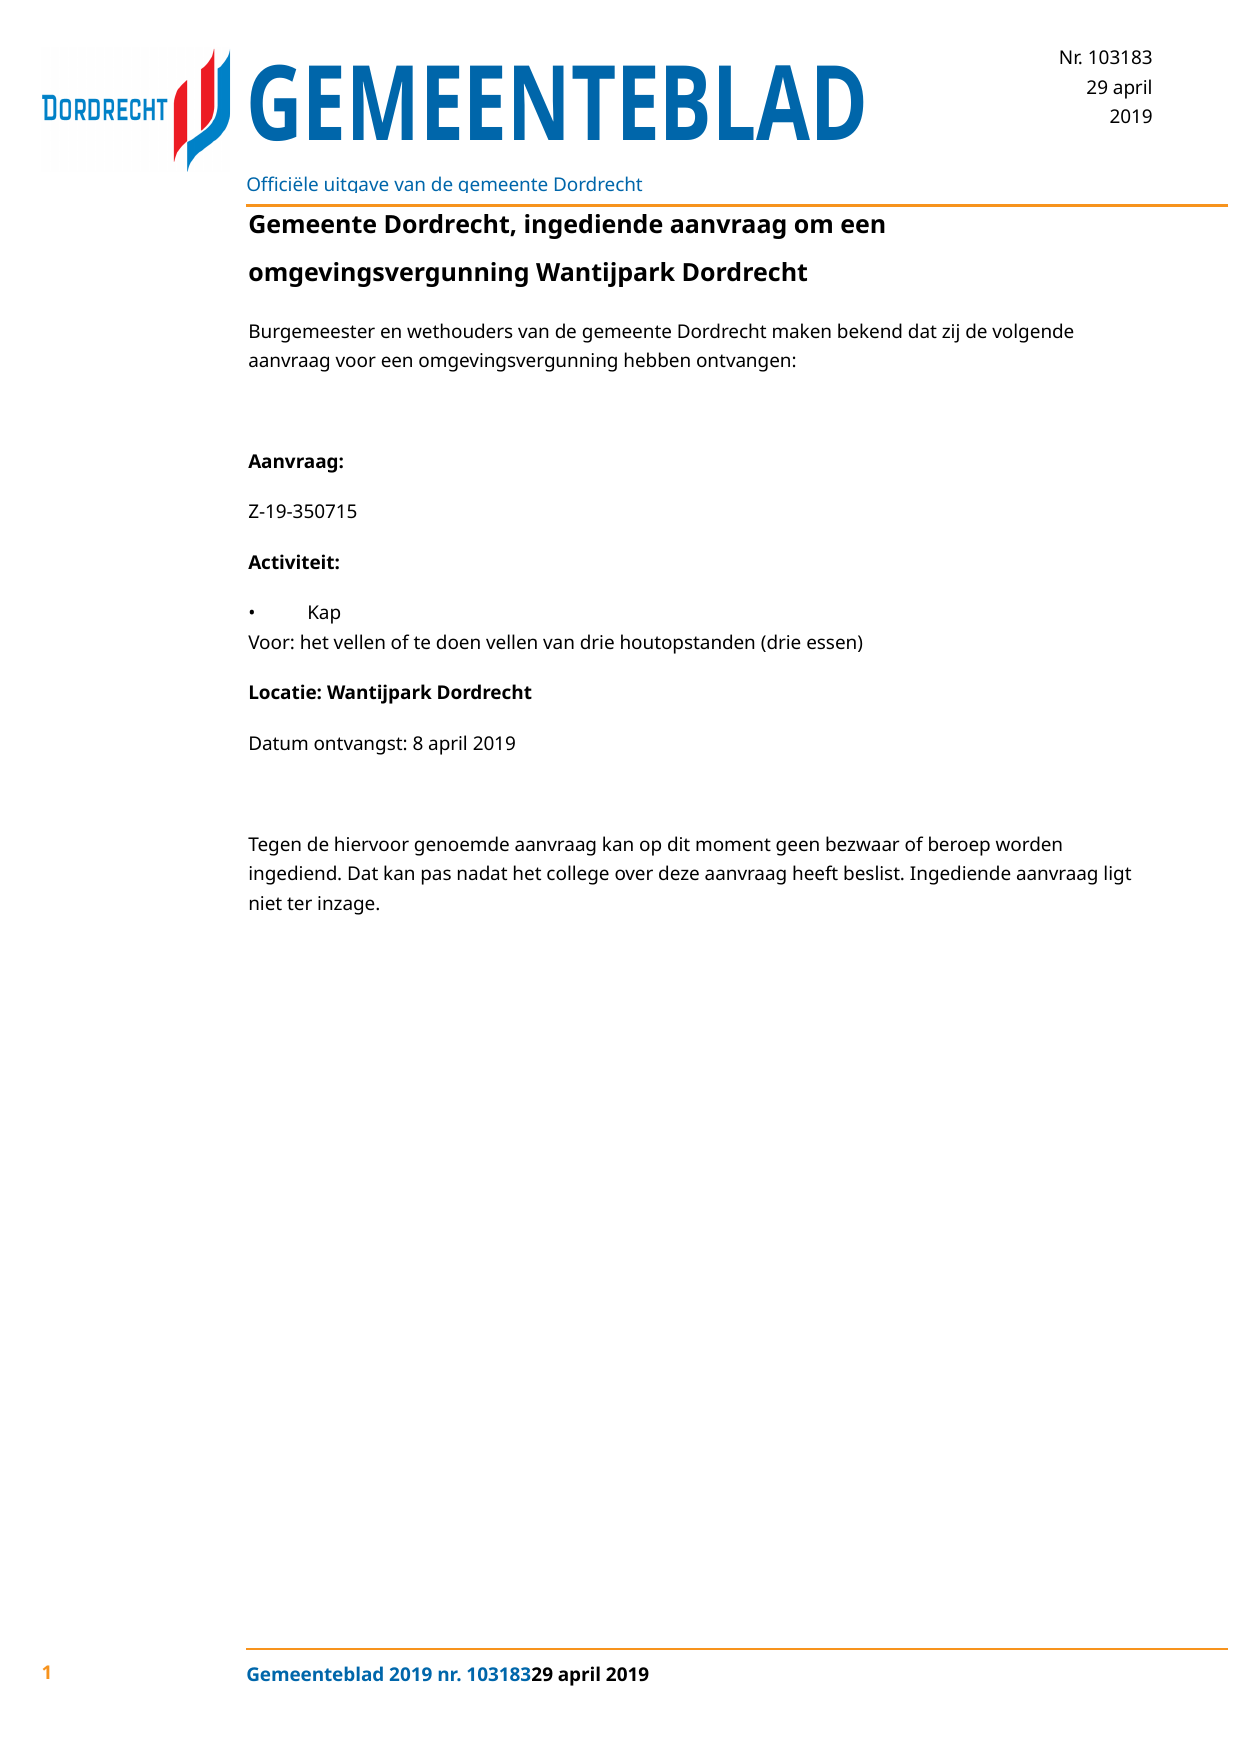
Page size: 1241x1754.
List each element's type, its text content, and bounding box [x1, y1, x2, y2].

text Voor: het vellen of te doen vellen van drie houtopstanden (drie essen) [248, 629, 1152, 655]
text Z-19-350715 [248, 499, 1152, 524]
list Kap [248, 599, 1152, 625]
text Burgemeester en wethouders van de gemeente Dordrecht maken bekend dat zij de volgende aanvraag voor een omgevingsvergunning hebben ontvangen: [248, 318, 1152, 373]
text Tegen de hiervoor genoemde aanvraag kan op dit moment geen bezwaar of beroep worden ingediend. Dat kan pas nadat het college over deze aanvraag heeft beslist. Ingediende aanvraag ligt niet ter inzage. [248, 831, 1152, 916]
text Gemeente Dordrecht, ingediende aanvraag om een omgevingsvergunning Wantijpark Dordrecht [248, 207, 1152, 288]
picture [41, 47, 231, 172]
text Locatie: Wantijpark Dordrecht [248, 679, 1152, 705]
text Activiteit: [248, 549, 1152, 575]
text Datum ontvangst: 8 april 2019 [248, 730, 1152, 756]
text Aanvraag: [248, 448, 1152, 474]
